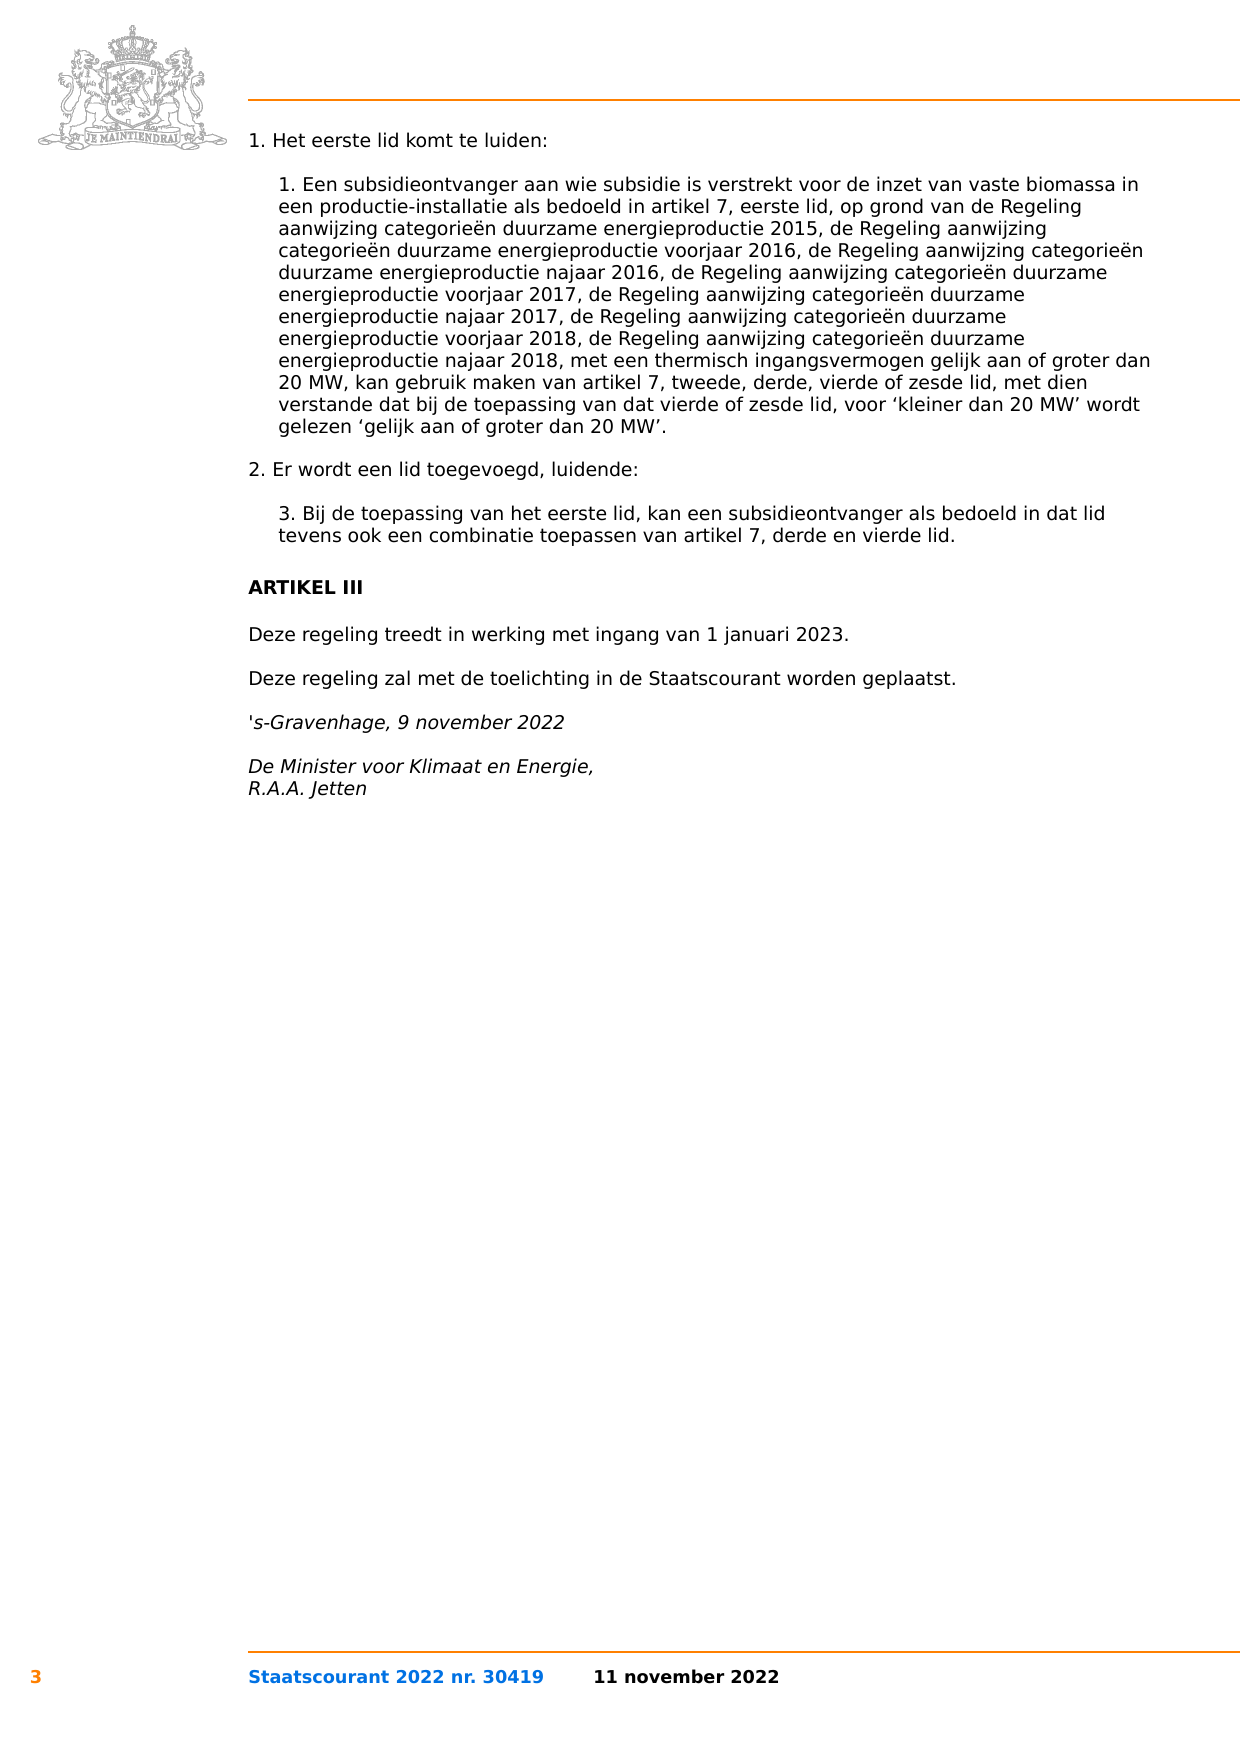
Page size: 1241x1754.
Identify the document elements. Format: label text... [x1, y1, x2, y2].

subtitle ARTIKEL III [248, 577, 1163, 599]
text 1. Het eerste lid komt te luiden: [248, 130, 1163, 152]
text Deze regeling treedt in werking met ingang van 1 januari 2023. [248, 624, 1163, 646]
text 1. Een subsidieontvanger aan wie subsidie is verstrekt voor de inzet van vaste biomassa in een productie-installatie als bedoeld in artikel 7, eerste lid, op grond van de Regeling aanwijzing categorieën duurzame energieproductie 2015, de Regeling aanwijzing categorieën duurzame energieproductie voorjaar 2016, de Regeling aanwijzing categorieën duurzame energieproductie najaar 2016, de Regeling aanwijzing categorieën duurzame energieproductie voorjaar 2017, de Regeling aanwijzing categorieën duurzame energieproductie najaar 2017, de Regeling aanwijzing categorieën duurzame energieproductie voorjaar 2018, de Regeling aanwijzing categorieën duurzame energieproductie najaar 2018, met een thermisch ingangsvermogen gelijk aan of groter dan 20 MW, kan gebruik maken van artikel 7, tweede, derde, vierde of zesde lid, met dien verstande dat bij de toepassing van dat vierde of zesde lid, voor ‘kleiner dan 20 MW’ wordt gelezen ‘gelijk aan of groter dan 20 MW’. [278, 174, 1163, 437]
text 3. Bij de toepassing van het eerste lid, kan een subsidieontvanger als bedoeld in dat lid tevens ook een combinatie toepassen van artikel 7, derde en vierde lid. [278, 503, 1163, 547]
text De Minister voor Klimaat en Energie, R.A.A. Jetten [248, 756, 1163, 800]
picture [38, 25, 227, 150]
text Deze regeling zal met de toelichting in de Staatscourant worden geplaatst. [248, 668, 1163, 690]
text 's-Gravenhage, 9 november 2022 [248, 712, 1163, 734]
text 2. Er wordt een lid toegevoegd, luidende: [248, 459, 1163, 481]
